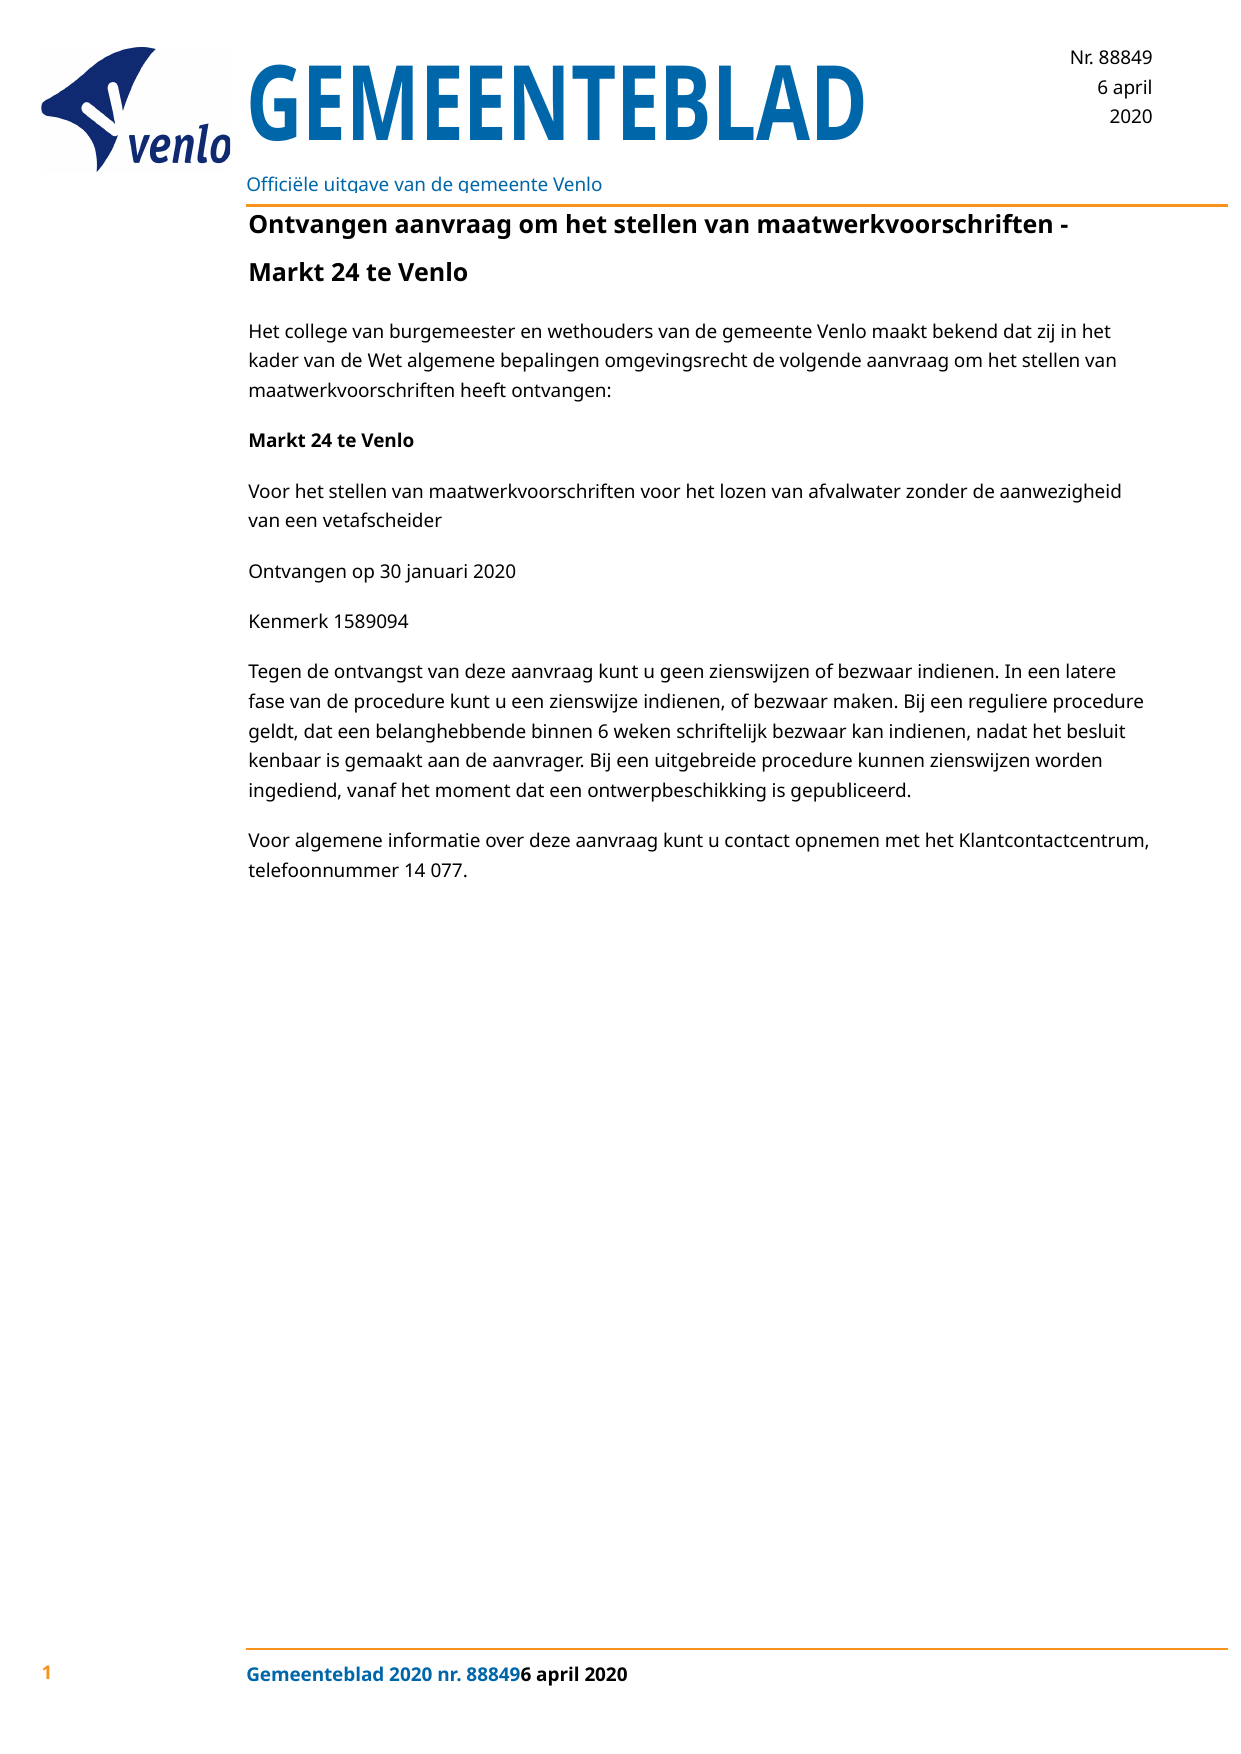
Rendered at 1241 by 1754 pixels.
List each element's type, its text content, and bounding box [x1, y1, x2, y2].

picture [41, 47, 231, 172]
text Voor algemene informatie over deze aanvraag kunt u contact opnemen met het Klantcontactcentrum, telefoonnummer 14 077. [248, 827, 1152, 883]
text Ontvangen aanvraag om het stellen van maatwerkvoorschriften - Markt 24 te Venlo [248, 207, 1152, 288]
text Voor het stellen van maatwerkvoorschriften voor het lozen van afvalwater zonder de aanwezigheid van een vetafscheider [248, 478, 1152, 533]
text Ontvangen op 30 januari 2020 [248, 558, 1152, 584]
text Tegen de ontvangst van deze aanvraag kunt u geen zienswijzen of bezwaar indienen. In een latere fase van de procedure kunt u een zienswijze indienen, of bezwaar maken. Bij een reguliere procedure geldt, dat een belanghebbende binnen 6 weken schriftelijk bezwaar kan indienen, nadat het besluit kenbaar is gemaakt aan de aanvrager. Bij een uitgebreide procedure kunnen zienswijzen worden ingediend, vanaf het moment dat een ontwerpbeschikking is gepubliceerd. [248, 659, 1152, 803]
text Kenmerk 1589094 [248, 608, 1152, 634]
text Het college van burgemeester en wethouders van de gemeente Venlo maakt bekend dat zij in het kader van de Wet algemene bepalingen omgevingsrecht de volgende aanvraag om het stellen van maatwerkvoorschriften heeft ontvangen: [248, 318, 1152, 403]
text Markt 24 te Venlo [248, 427, 1152, 453]
